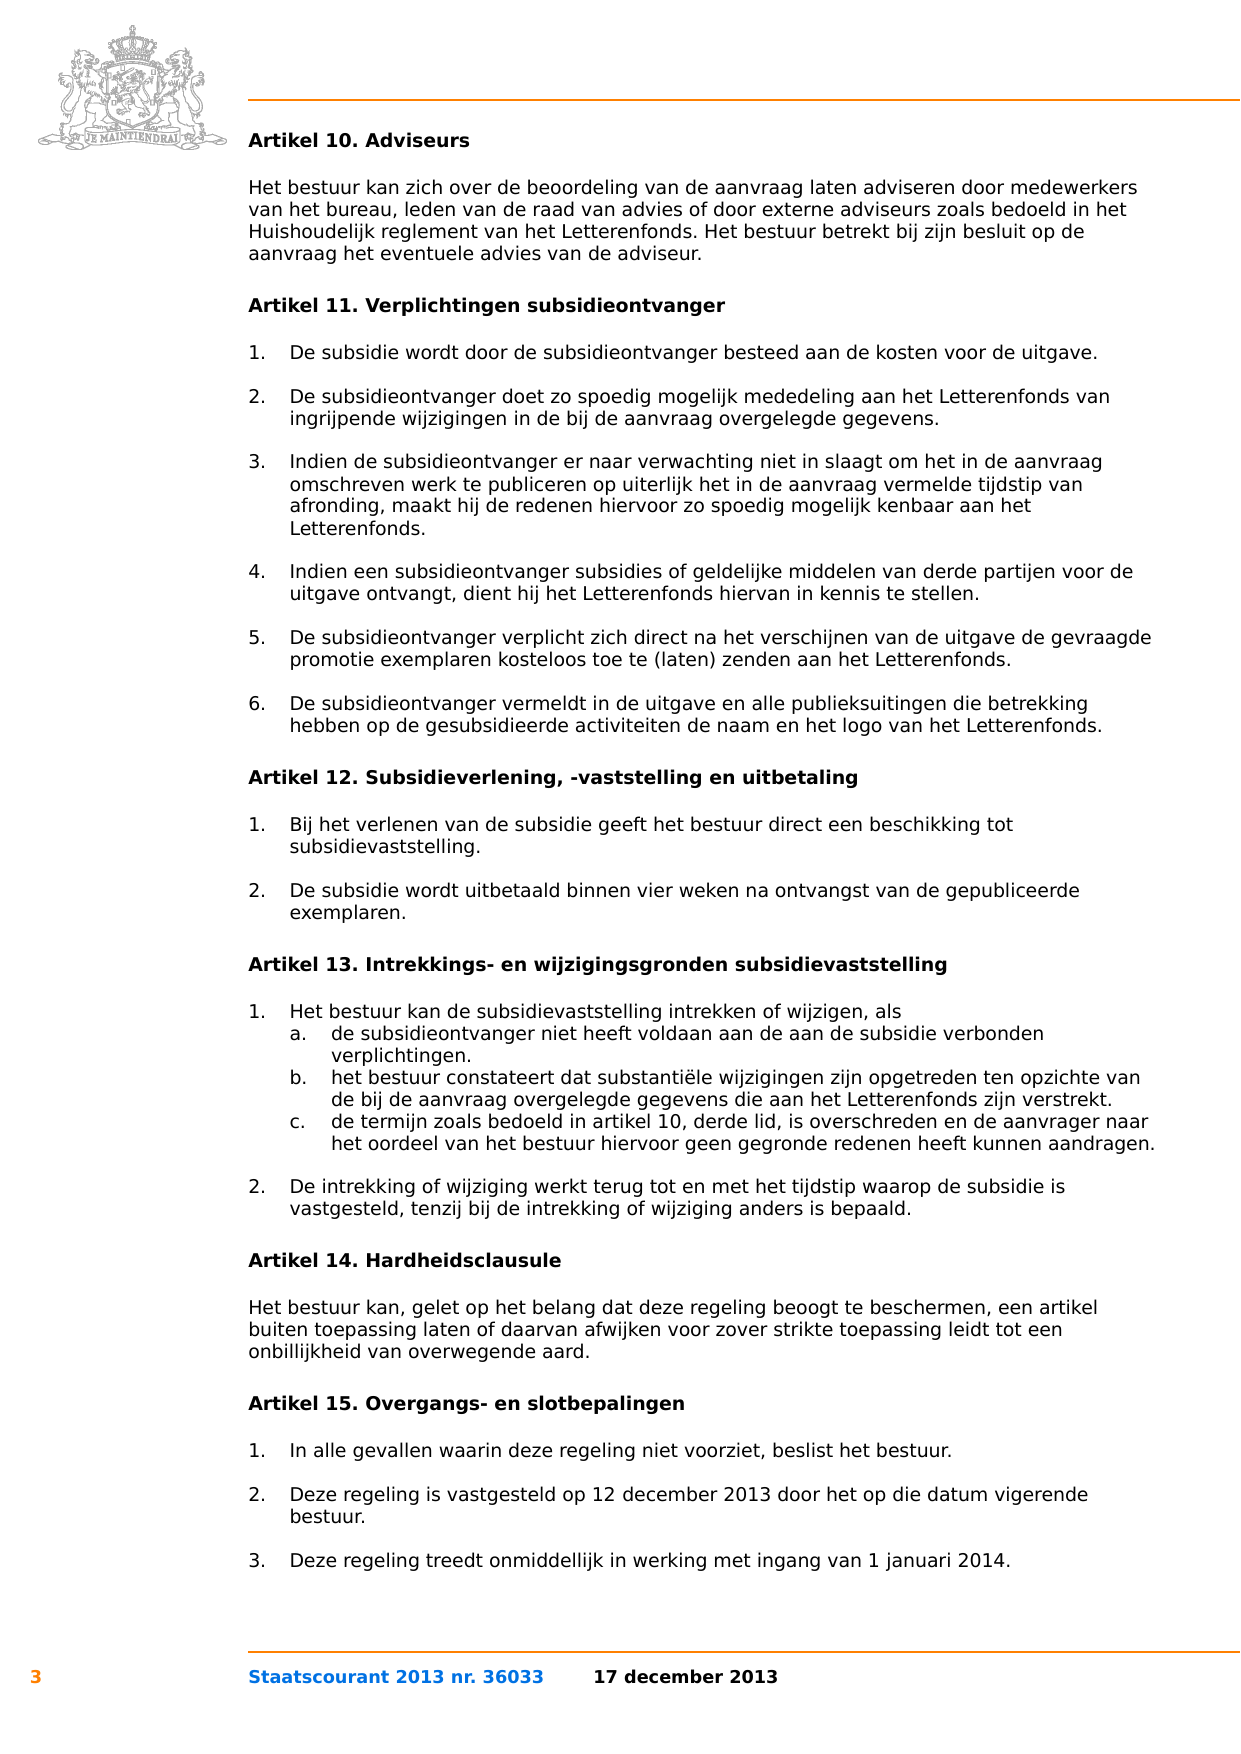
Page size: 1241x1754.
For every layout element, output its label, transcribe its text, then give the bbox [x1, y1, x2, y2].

text 6. De subsidieontvanger vermeldt in de uitgave en alle publieksuitingen die betrekking hebben op de gesubsidieerde activiteiten de naam en het logo van het Letterenfonds. [248, 693, 1163, 737]
text 2. De intrekking of wijziging werkt terug tot en met het tijdstip waarop de subsidie is vastgesteld, tenzij bij de intrekking of wijziging anders is bepaald. [248, 1176, 1163, 1220]
text 3. Indien de subsidieontvanger er naar verwachting niet in slaagt om het in de aanvraag omschreven werk te publiceren op uiterlijk het in de aanvraag vermelde tijdstip van afronding, maakt hij de redenen hiervoor zo spoedig mogelijk kenbaar aan het Letterenfonds. [248, 451, 1163, 539]
subtitle Artikel 10. Adviseurs [248, 130, 1163, 152]
subtitle Artikel 15. Overgangs- en slotbepalingen [248, 1393, 1163, 1415]
text b. het bestuur constateert dat substantiële wijzigingen zijn opgetreden ten opzichte van de bij de aanvraag overgelegde gegevens die aan het Letterenfonds zijn verstrekt. [289, 1067, 1163, 1111]
text 1. Bij het verlenen van de subsidie geeft het bestuur direct een beschikking tot subsidievaststelling. [248, 814, 1163, 858]
subtitle Artikel 11. Verplichtingen subsidieontvanger [248, 295, 1163, 317]
text c. de termijn zoals bedoeld in artikel 10, derde lid, is overschreden en de aanvrager naar het oordeel van het bestuur hiervoor geen gegronde redenen heeft kunnen aandragen. [289, 1111, 1163, 1154]
text 5. De subsidieontvanger verplicht zich direct na het verschijnen van de uitgave de gevraagde promotie exemplaren kosteloos toe te (laten) zenden aan het Letterenfonds. [248, 627, 1163, 671]
text 4. Indien een subsidieontvanger subsidies of geldelijke middelen van derde partijen voor de uitgave ontvangt, dient hij het Letterenfonds hiervan in kennis te stellen. [248, 561, 1163, 605]
text Het bestuur kan zich over de beoordeling van de aanvraag laten adviseren door medewerkers van het bureau, leden van de raad van advies of door externe adviseurs zoals bedoeld in het Huishoudelijk reglement van het Letterenfonds. Het bestuur betrekt bij zijn besluit op de aanvraag het eventuele advies van de adviseur. [248, 177, 1163, 265]
subtitle Artikel 13. Intrekkings- en wijzigingsgronden subsidievaststelling [248, 954, 1163, 976]
text Het bestuur kan, gelet op het belang dat deze regeling beoogt te beschermen, een artikel buiten toepassing laten of daarvan afwijken voor zover strikte toepassing leidt tot een onbillijkheid van overwegende aard. [248, 1297, 1163, 1363]
text 1. In alle gevallen waarin deze regeling niet voorziet, beslist het bestuur. [248, 1440, 1163, 1462]
text a. de subsidieontvanger niet heeft voldaan aan de aan de subsidie verbonden verplichtingen. [289, 1023, 1163, 1067]
text 2. Deze regeling is vastgesteld op 12 december 2013 door het op die datum vigerende bestuur. [248, 1484, 1163, 1528]
text 1. Het bestuur kan de subsidievaststelling intrekken of wijzigen, als [248, 1001, 1163, 1023]
text 2. De subsidie wordt uitbetaald binnen vier weken na ontvangst van de gepubliceerde exemplaren. [248, 880, 1163, 924]
picture [38, 25, 227, 150]
text 2. De subsidieontvanger doet zo spoedig mogelijk mededeling aan het Letterenfonds van ingrijpende wijzigingen in de bij de aanvraag overgelegde gegevens. [248, 386, 1163, 429]
subtitle Artikel 12. Subsidieverlening, -vaststelling en uitbetaling [248, 767, 1163, 789]
text 3. Deze regeling treedt onmiddellijk in werking met ingang van 1 januari 2014. [248, 1550, 1163, 1572]
text 1. De subsidie wordt door de subsidieontvanger besteed aan de kosten voor de uitgave. [248, 342, 1163, 364]
subtitle Artikel 14. Hardheidsclausule [248, 1250, 1163, 1272]
